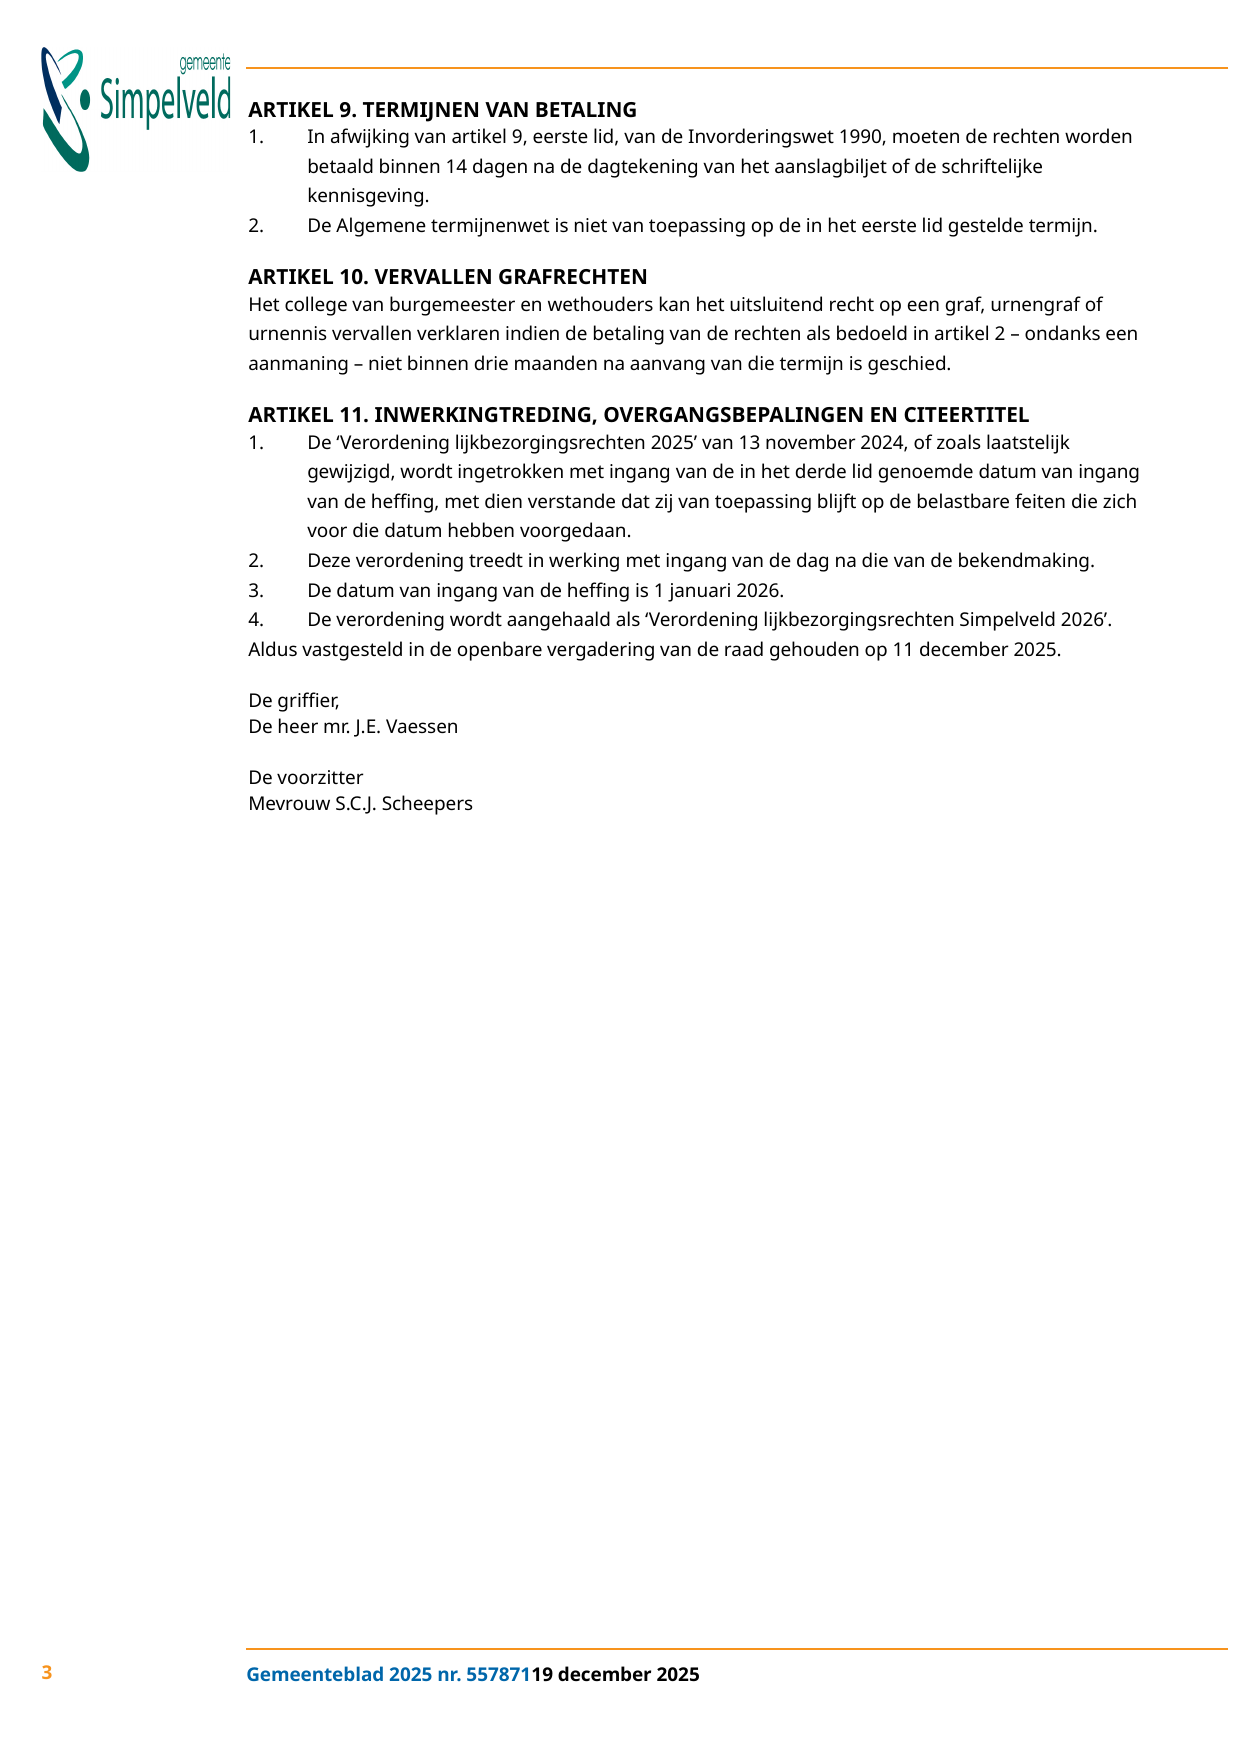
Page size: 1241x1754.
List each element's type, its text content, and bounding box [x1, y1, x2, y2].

text De heer mr. J.E. Vaessen [248, 713, 1152, 739]
list In afwijking van artikel 9, eerste lid, van de Invorderingswet 1990, moeten de rechten worden betaald binnen 14 dagen na de dagtekening van het aanslagbiljet of de schriftelijke kennisgeving. [248, 123, 1152, 208]
text Aldus vastgesteld in de openbare vergadering van de raad gehouden op 11 december 2025. [248, 636, 1152, 662]
list De Algemene termijnenwet is niet van toepassing op de in het eerste lid gestelde termijn. [248, 212, 1152, 238]
text ARTIKEL 10. VERVALLEN GRAFRECHTEN [248, 262, 1152, 291]
text De griffier, [248, 687, 1152, 713]
text De voorzitter [248, 764, 1152, 790]
picture [41, 47, 231, 172]
list De verordening wordt aangehaald als ‘Verordening lijkbezorgingsrechten Simpelveld 2026’. [248, 606, 1152, 632]
text Het college van burgemeester en wethouders kan het uitsluitend recht op een graf, urnengraf of urnennis vervallen verklaren indien de betaling van de rechten als bedoeld in artikel 2 – ondanks een aanmaning – niet binnen drie maanden na aanvang van die termijn is geschied. [248, 291, 1152, 376]
list Deze verordening treedt in werking met ingang van de dag na die van de bekendmaking. [248, 547, 1152, 573]
text ARTIKEL 9. TERMIJNEN VAN BETALING [248, 95, 1152, 123]
list De datum van ingang van de heffing is 1 januari 2026. [248, 577, 1152, 602]
text Mevrouw S.C.J. Scheepers [248, 790, 1152, 816]
text ARTIKEL 11. INWERKINGTREDING, OVERGANGSBEPALINGEN EN CITEERTITEL [248, 400, 1152, 429]
list De ‘Verordening lijkbezorgingsrechten 2025’ van 13 november 2024, of zoals laatstelijk gewijzigd, wordt ingetrokken met ingang van de in het derde lid genoemde datum van ingang van de heffing, met dien verstande dat zij van toepassing blijft op de belastbare feiten die zich voor die datum hebben voorgedaan. [248, 429, 1152, 543]
